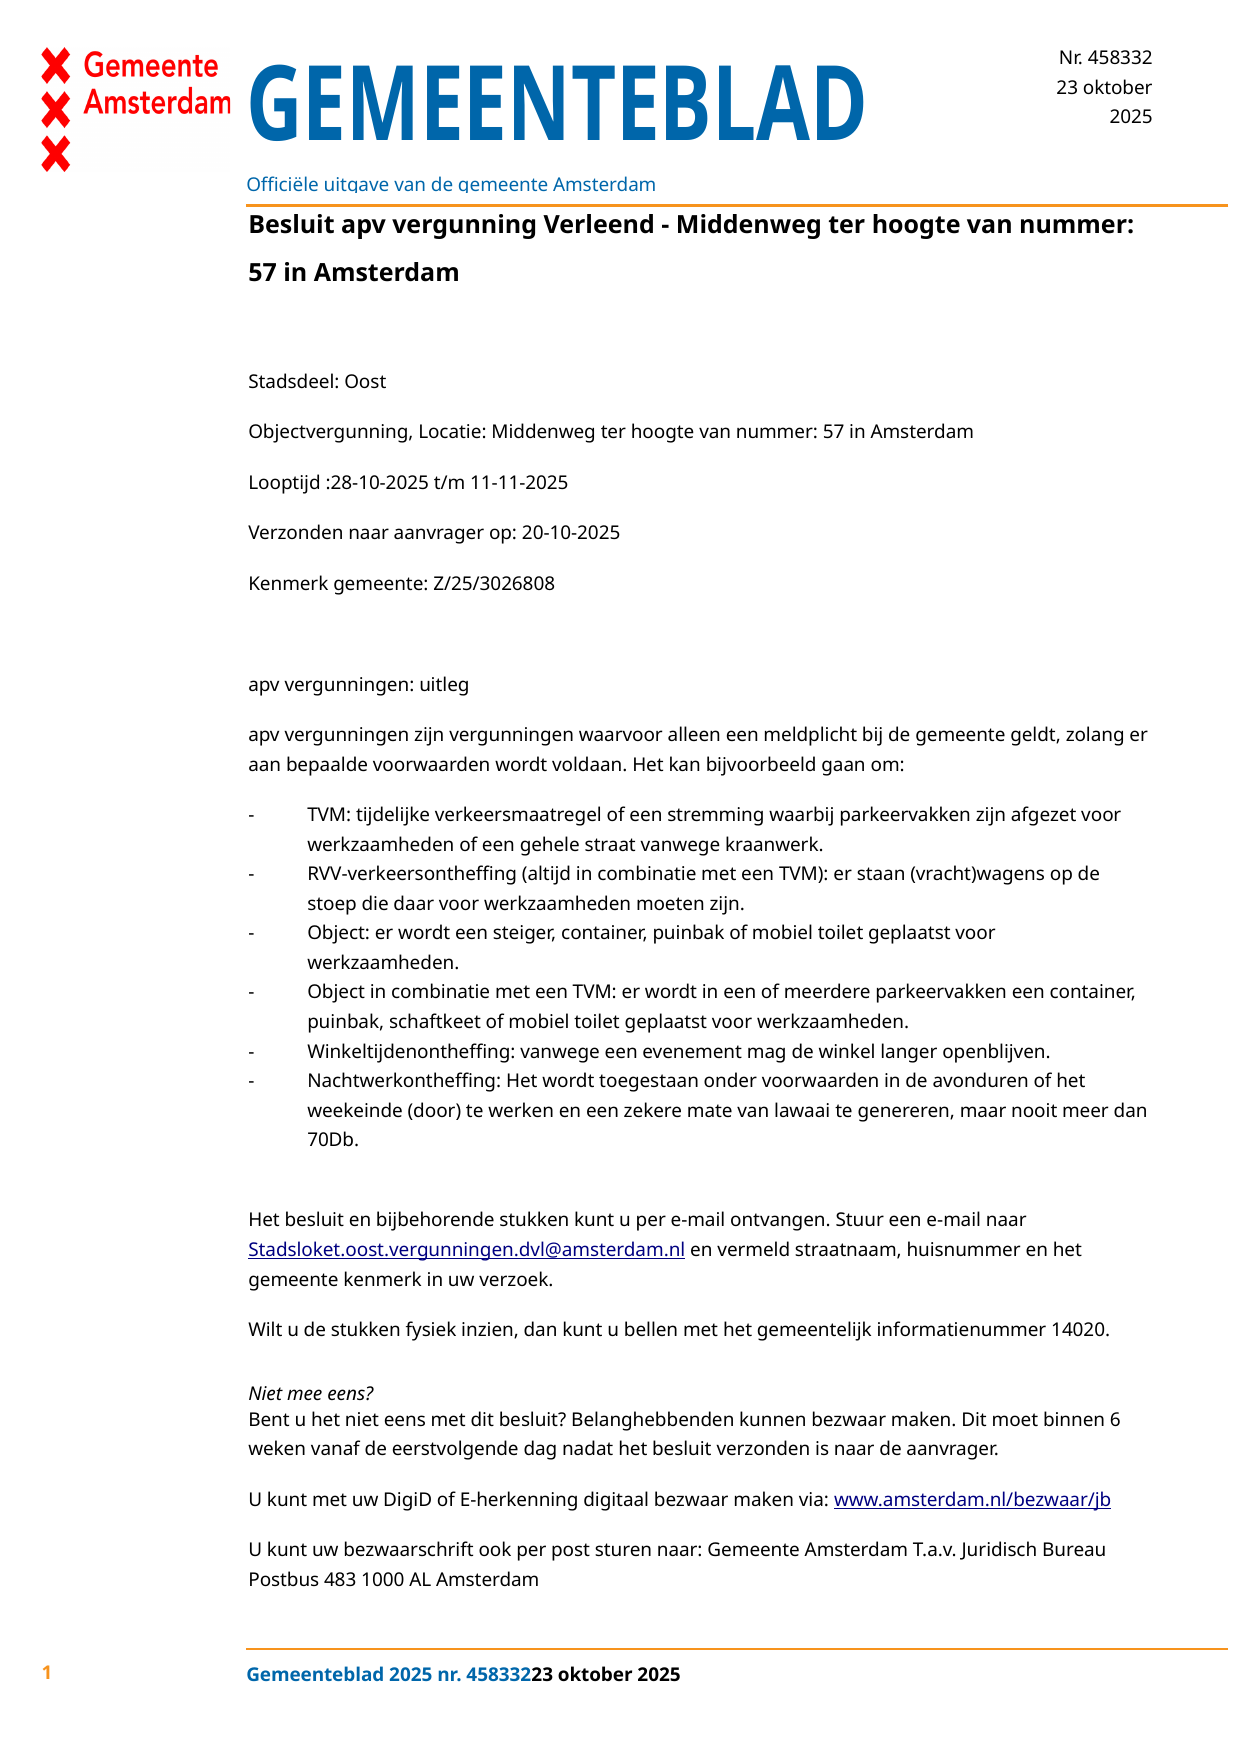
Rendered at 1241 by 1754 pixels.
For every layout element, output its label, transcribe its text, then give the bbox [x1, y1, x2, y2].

list TVM: tijdelijke verkeersmaatregel of een stremming waarbij parkeervakken zijn afgezet voor werkzaamheden of een gehele straat vanwege kraanwerk. [248, 801, 1152, 857]
text Objectvergunning, Locatie: Middenweg ter hoogte van nummer: 57 in Amsterdam [248, 419, 1152, 444]
list Object in combinatie met een TVM: er wordt in een of meerdere parkeervakken een container, puinbak, schaftkeet of mobiel toilet geplaatst voor werkzaamheden. [248, 979, 1152, 1034]
text Kenmerk gemeente: Z/25/3026808 [248, 570, 1152, 596]
text Stadsdeel: Oost [248, 368, 1152, 394]
text Besluit apv vergunning Verleend - Middenweg ter hoogte van nummer: 57 in Amsterdam [248, 207, 1152, 288]
text U kunt uw bezwaarschrift ook per post sturen naar: Gemeente Amsterdam T.a.v. Juridisch Bureau Postbus 483 1000 AL Amsterdam [248, 1536, 1152, 1592]
text Niet mee eens? [248, 1380, 1152, 1406]
text Wilt u de stukken fysiek inzien, dan kunt u bellen met het gemeentelijk informatienummer 14020. [248, 1316, 1152, 1342]
text Verzonden naar aanvrager op: 20-10-2025 [248, 519, 1152, 545]
list Winkeltijdenontheffing: vanwege een evenement mag de winkel langer openblijven. [248, 1038, 1152, 1064]
text Looptijd :28-10-2025 t/m 11-11-2025 [248, 469, 1152, 495]
list Nachtwerkontheffing: Het wordt toegestaan onder voorwaarden in de avonduren of het weekeinde (door) te werken en een zekere mate van lawaai te genereren, maar nooit meer dan 70Db. [248, 1067, 1152, 1152]
text U kunt met uw DigiD of E-herkenning digitaal bezwaar maken via: www.amsterdam.nl/bezwaar/jb [248, 1486, 1152, 1512]
list RVV-verkeersontheffing (altijd in combinatie met een TVM): er staan (vracht)wagens op de stoep die daar voor werkzaamheden moeten zijn. [248, 860, 1152, 916]
list Object: er wordt een steiger, container, puinbak of mobiel toilet geplaatst voor werkzaamheden. [248, 919, 1152, 975]
picture [41, 47, 231, 172]
text apv vergunningen zijn vergunningen waarvoor alleen een meldplicht bij de gemeente geldt, zolang er aan bepaalde voorwaarden wordt voldaan. Het kan bijvoorbeeld gaan om: [248, 721, 1152, 777]
text Het besluit en bijbehorende stukken kunt u per e-mail ontvangen. Stuur een e-mail naar Stadsloket.oost.vergunningen.dvl@amsterdam.nl en vermeld straatnaam, huisnummer en het gemeente kenmerk in uw verzoek. [248, 1207, 1152, 1292]
text Bent u het niet eens met dit besluit? Belanghebbenden kunnen bezwaar maken. Dit moet binnen 6 weken vanaf de eerstvolgende dag nadat het besluit verzonden is naar de aanvrager. [248, 1406, 1152, 1461]
text apv vergunningen: uitleg [248, 671, 1152, 697]
